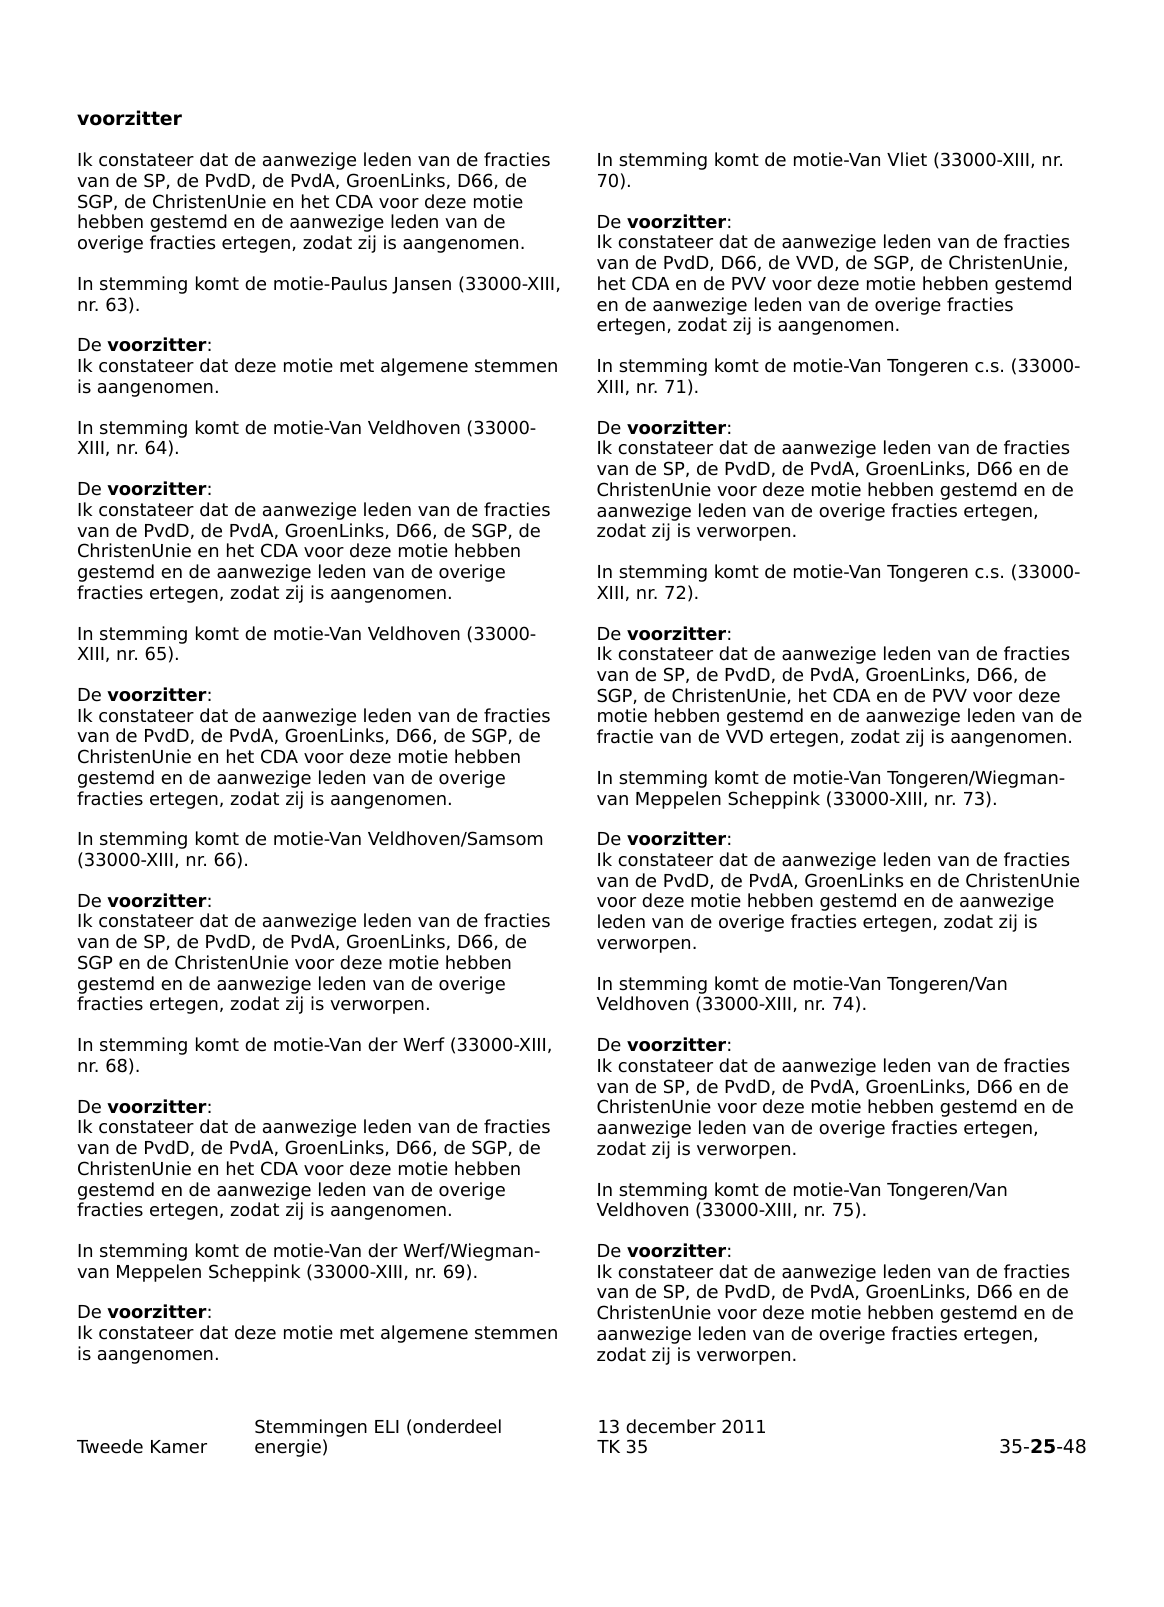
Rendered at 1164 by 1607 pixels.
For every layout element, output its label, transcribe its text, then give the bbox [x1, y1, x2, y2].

text In stemming komt de motie-Van Tongeren c.s. (33000-XIII, nr. 72). [596, 562, 1087, 603]
text Ik constateer dat deze motie met algemene stemmen is aangenomen. [77, 1323, 567, 1364]
text Ik constateer dat de aanwezige leden van de fracties van de PvdD, de PvdA, GroenLinks, D66, de SGP, de ChristenUnie en het CDA voor deze motie hebben gestemd en de aanwezige leden van de overige fracties ertegen, zodat zij is aangenomen. [77, 1117, 567, 1221]
text De voorzitter: [596, 1035, 1087, 1056]
text In stemming komt de motie-Van Vliet (33000-XIII, nr. 70). [596, 150, 1087, 192]
text Ik constateer dat de aanwezige leden van de fracties van de PvdD, de PvdA, GroenLinks, D66, de SGP, de ChristenUnie en het CDA voor deze motie hebben gestemd en de aanwezige leden van de overige fracties ertegen, zodat zij is aangenomen. [77, 500, 567, 603]
text Ik constateer dat de aanwezige leden van de fracties van de PvdD, de PvdA, GroenLinks en de ChristenUnie voor deze motie hebben gestemd en de aanwezige leden van de overige fracties ertegen, zodat zij is verworpen. [596, 850, 1087, 953]
text Ik constateer dat de aanwezige leden van de fracties van de PvdD, de PvdA, GroenLinks, D66, de SGP, de ChristenUnie en het CDA voor deze motie hebben gestemd en de aanwezige leden van de overige fracties ertegen, zodat zij is aangenomen. [77, 706, 567, 809]
text De voorzitter: [596, 829, 1087, 850]
text De voorzitter: [77, 1096, 567, 1117]
text De voorzitter: [596, 1241, 1087, 1262]
text In stemming komt de motie-Van Tongeren c.s. (33000-XIII, nr. 71). [596, 356, 1087, 397]
text In stemming komt de motie-Van Tongeren/Van Veldhoven (33000-XIII, nr. 75). [596, 1179, 1087, 1221]
text Ik constateer dat deze motie met algemene stemmen is aangenomen. [77, 356, 567, 397]
text De voorzitter: [77, 335, 567, 356]
text In stemming komt de motie-Van Veldhoven/Samsom (33000-XIII, nr. 66). [77, 829, 567, 871]
text De voorzitter: [596, 417, 1087, 438]
text In stemming komt de motie-Van Veldhoven (33000-XIII, nr. 64). [77, 417, 567, 459]
text In stemming komt de motie-Van der Werf/Wiegman-van Meppelen Scheppink (33000-XIII, nr. 69). [77, 1241, 567, 1282]
text De voorzitter: [77, 479, 567, 500]
text In stemming komt de motie-Paulus Jansen (33000-XIII, nr. 63). [77, 274, 567, 315]
text Ik constateer dat de aanwezige leden van de fracties van de PvdD, D66, de VVD, de SGP, de ChristenUnie, het CDA en de PVV voor deze motie hebben gestemd en de aanwezige leden van de overige fracties ertegen, zodat zij is aangenomen. [596, 232, 1087, 336]
text In stemming komt de motie-Van Tongeren/Van Veldhoven (33000-XIII, nr. 74). [596, 973, 1087, 1015]
text De voorzitter: [596, 212, 1087, 232]
text In stemming komt de motie-Van Tongeren/Wiegman-van Meppelen Scheppink (33000-XIII, nr. 73). [596, 768, 1087, 809]
text De voorzitter: [77, 685, 567, 706]
text Ik constateer dat de aanwezige leden van de fracties van de SP, de PvdD, de PvdA, GroenLinks, D66, de SGP, de ChristenUnie, het CDA en de PVV voor deze motie hebben gestemd en de aanwezige leden van de fractie van de VVD ertegen, zodat zij is aangenomen. [596, 644, 1087, 748]
text Ik constateer dat de aanwezige leden van de fracties van de SP, de PvdD, de PvdA, GroenLinks, D66 en de ChristenUnie voor deze motie hebben gestemd en de aanwezige leden van de overige fracties ertegen, zodat zij is verworpen. [596, 1056, 1087, 1159]
text In stemming komt de motie-Van der Werf (33000-XIII, nr. 68). [77, 1035, 567, 1076]
text De voorzitter: [596, 623, 1087, 644]
text Ik constateer dat de aanwezige leden van de fracties van de SP, de PvdD, de PvdA, GroenLinks, D66 en de ChristenUnie voor deze motie hebben gestemd en de aanwezige leden van de overige fracties ertegen, zodat zij is verworpen. [596, 1262, 1087, 1365]
text In stemming komt de motie-Van Veldhoven (33000-XIII, nr. 65). [77, 623, 567, 665]
text De voorzitter: [77, 891, 567, 911]
text Ik constateer dat de aanwezige leden van de fracties van de SP, de PvdD, de PvdA, GroenLinks, D66, de SGP en de ChristenUnie voor deze motie hebben gestemd en de aanwezige leden van de overige fracties ertegen, zodat zij is verworpen. [77, 911, 567, 1015]
text De voorzitter: [77, 1302, 567, 1323]
text Ik constateer dat de aanwezige leden van de fracties van de SP, de PvdD, de PvdA, GroenLinks, D66, de SGP, de ChristenUnie en het CDA voor deze motie hebben gestemd en de aanwezige leden van de overige fracties ertegen, zodat zij is aangenomen. [77, 150, 567, 254]
text Ik constateer dat de aanwezige leden van de fracties van de SP, de PvdD, de PvdA, GroenLinks, D66 en de ChristenUnie voor deze motie hebben gestemd en de aanwezige leden van de overige fracties ertegen, zodat zij is verworpen. [596, 438, 1087, 542]
